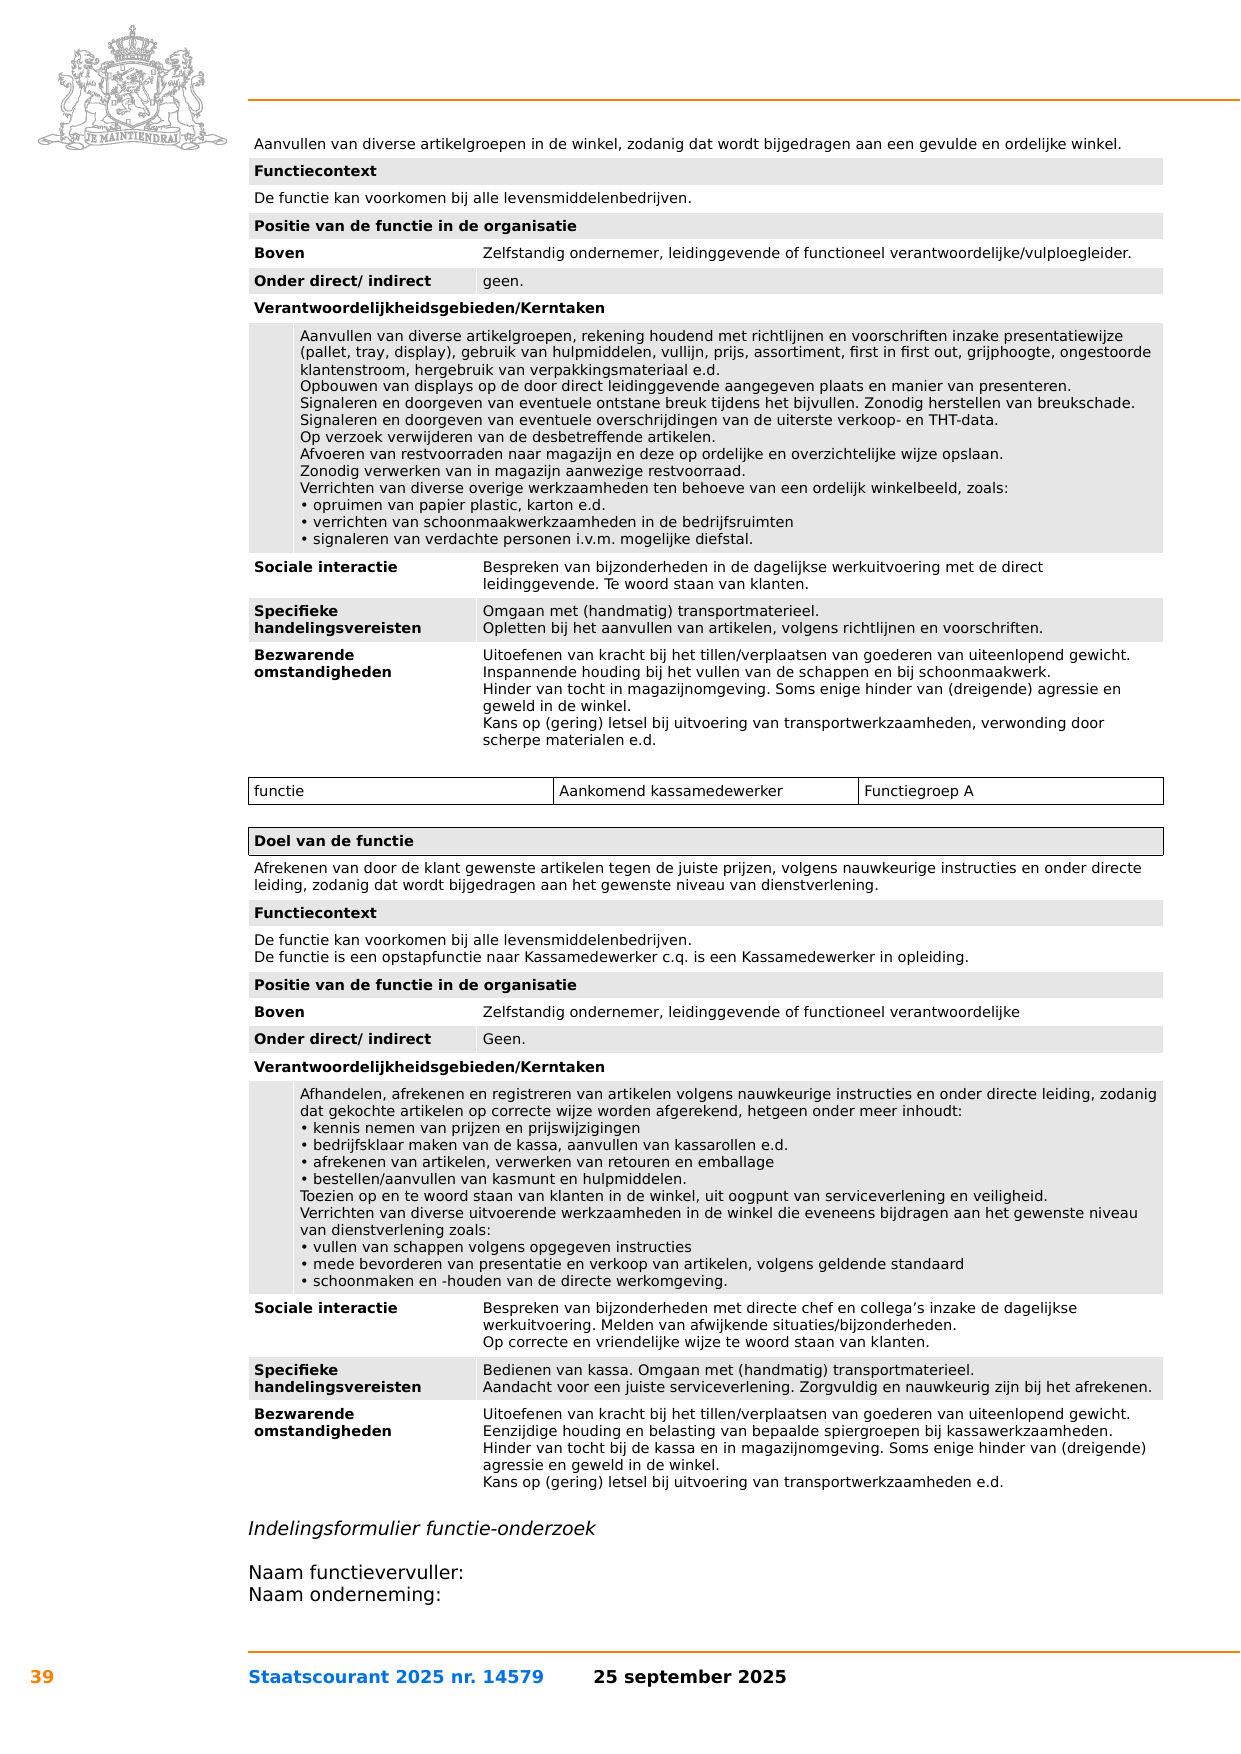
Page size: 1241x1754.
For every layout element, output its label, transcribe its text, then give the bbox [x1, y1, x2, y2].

subtitle Indelingsformulier functie-onderzoek [248, 1518, 1163, 1540]
table_header Doel van de functie [249, 828, 1163, 854]
table_cell Functiecontext [249, 158, 1163, 185]
text Naam functievervuller: [248, 1562, 1163, 1584]
table_cell Aanvullen van diverse artikelgroepen in de winkel, zodanig dat wordt bijgedragen aan een gevulde en ordelijke winkel. [249, 131, 1163, 157]
table_cell geen. [477, 268, 1163, 294]
table_cell Bespreken van bijzonderheden met directe chef en collega’s inzake de dagelijkse werkuitvoering. Melden van afwijkende situaties/bijzonderheden. Op correcte en vriendelijke wijze te woord staan van klanten. [477, 1295, 1163, 1356]
table_cell Bezwarende omstandigheden [249, 643, 476, 754]
table_cell Bezwarende omstandigheden [249, 1401, 476, 1495]
table_cell Positie van de functie in de organisatie [249, 972, 1163, 998]
table_cell Boven [249, 241, 476, 267]
table_cell Zelfstandig ondernemer, leidinggevende of functioneel verantwoordelijke/vulploegleider. [477, 241, 1163, 267]
table_header Aankomend kassamedewerker [554, 778, 858, 804]
table_cell Positie van de functie in de organisatie [249, 213, 1163, 239]
table_cell Specifieke handelingsvereisten [249, 1357, 476, 1400]
table_cell Bedienen van kassa. Omgaan met (handmatig) transportmaterieel. Aandacht voor een juiste serviceverlening. Zorgvuldig en nauwkeurig zijn bij het afrekenen. [477, 1357, 1163, 1400]
table_cell Functiecontext [249, 900, 1163, 926]
table_cell Onder direct/ indirect [249, 268, 476, 294]
table_cell Sociale interactie [249, 554, 476, 597]
table_cell Zelfstandig ondernemer, leidinggevende of functioneel verantwoordelijke [477, 999, 1163, 1025]
table_cell Afrekenen van door de klant gewenste artikelen tegen de juiste prijzen, volgens nauwkeurige instructies en onder directe leiding, zodanig dat wordt bijgedragen aan het gewenste niveau van dienstverlening. [249, 856, 1163, 899]
table_cell Geen. [477, 1026, 1163, 1053]
table_cell De functie kan voorkomen bij alle levensmiddelenbedrijven. De functie is een opstapfunctie naar Kassamedewerker c.q. is een Kassamedewerker in opleiding. [249, 927, 1163, 971]
table_cell Boven [249, 999, 476, 1025]
table_cell Omgaan met (handmatig) transportmaterieel. Opletten bij het aanvullen van artikelen, volgens richtlijnen en voorschriften. [477, 598, 1163, 642]
table_cell [249, 323, 293, 553]
table_header functie [249, 778, 553, 804]
table_header Functiegroep A [859, 778, 1163, 804]
table_cell [249, 1081, 293, 1294]
table_cell Afhandelen, afrekenen en registreren van artikelen volgens nauwkeurige instructies en onder directe leiding, zodanig dat gekochte artikelen op correcte wijze worden afgerekend, hetgeen onder meer inhoudt: • kennis nemen van prijzen en prijswijzigingen • bedrijfsklaar maken van de kassa, aanvullen van kassarollen e.d. • afrekenen van artikelen, verwerken van retouren en emballage • bestellen/aanvullen van kasmunt en hulpmiddelen. Toezien op en te woord staan van klanten in de winkel, uit oogpunt van serviceverlening en veiligheid. Verrichten van diverse uitvoerende werkzaamheden in de winkel die eveneens bijdragen aan het gewenste niveau van dienstverlening zoals: • vullen van schappen volgens opgegeven instructies • mede bevorderen van presentatie en verkoop van artikelen, volgens geldende standaard • schoonmaken en -houden van de directe werkomgeving. [294, 1081, 1163, 1294]
table_cell Specifieke handelingsvereisten [249, 598, 476, 642]
table_cell Verantwoordelijkheidsgebieden/Kerntaken [249, 295, 1163, 322]
table_cell Bespreken van bijzonderheden in de dagelijkse werkuitvoering met de direct leidinggevende. Te woord staan van klanten. [477, 554, 1163, 597]
table_cell Uitoefenen van kracht bij het tillen/verplaatsen van goederen van uiteenlopend gewicht. Inspannende houding bij het vullen van de schappen en bij schoonmaakwerk. Hinder van tocht in magazijnomgeving. Soms enige hinder van (dreigende) agressie en geweld in de winkel. Kans op (gering) letsel bij uitvoering van transportwerkzaamheden, verwonding door scherpe materialen e.d. [477, 643, 1163, 754]
text Naam onderneming: [248, 1584, 1163, 1606]
table_cell Onder direct/ indirect [249, 1026, 476, 1053]
table_cell Uitoefenen van kracht bij het tillen/verplaatsen van goederen van uiteenlopend gewicht. Eenzijdige houding en belasting van bepaalde spiergroepen bij kassawerkzaamheden. Hinder van tocht bij de kassa en in magazijnomgeving. Soms enige hinder van (dreigende) agressie en geweld in de winkel. Kans op (gering) letsel bij uitvoering van transportwerkzaamheden e.d. [477, 1401, 1163, 1495]
table_cell Verantwoordelijkheidsgebieden/Kerntaken [249, 1054, 1163, 1080]
table_cell Aanvullen van diverse artikelgroepen, rekening houdend met richtlijnen en voorschriften inzake presentatiewijze (pallet, tray, display), gebruik van hulpmiddelen, vullijn, prijs, assortiment, first in first out, grijphoogte, ongestoorde klantenstroom, hergebruik van verpakkingsmateriaal e.d. Opbouwen van displays op de door direct leidinggevende aangegeven plaats en manier van presenteren. Signaleren en doorgeven van eventuele ontstane breuk tijdens het bijvullen. Zonodig herstellen van breukschade. Signaleren en doorgeven van eventuele overschrijdingen van de uiterste verkoop- en THT-data. Op verzoek verwijderen van de desbetreffende artikelen. Afvoeren van restvoorraden naar magazijn en deze op ordelijke en overzichtelijke wijze opslaan. Zonodig verwerken van in magazijn aanwezige restvoorraad. Verrichten van diverse overige werkzaamheden ten behoeve van een ordelijk winkelbeeld, zoals: • opruimen van papier plastic, karton e.d. • verrichten van schoonmaakwerkzaamheden in de bedrijfsruimten • signaleren van verdachte personen i.v.m. mogelijke diefstal. [294, 323, 1163, 553]
table_cell Sociale interactie [249, 1295, 476, 1356]
picture [38, 25, 227, 150]
table_cell De functie kan voorkomen bij alle levensmiddelenbedrijven. [249, 186, 1163, 212]
